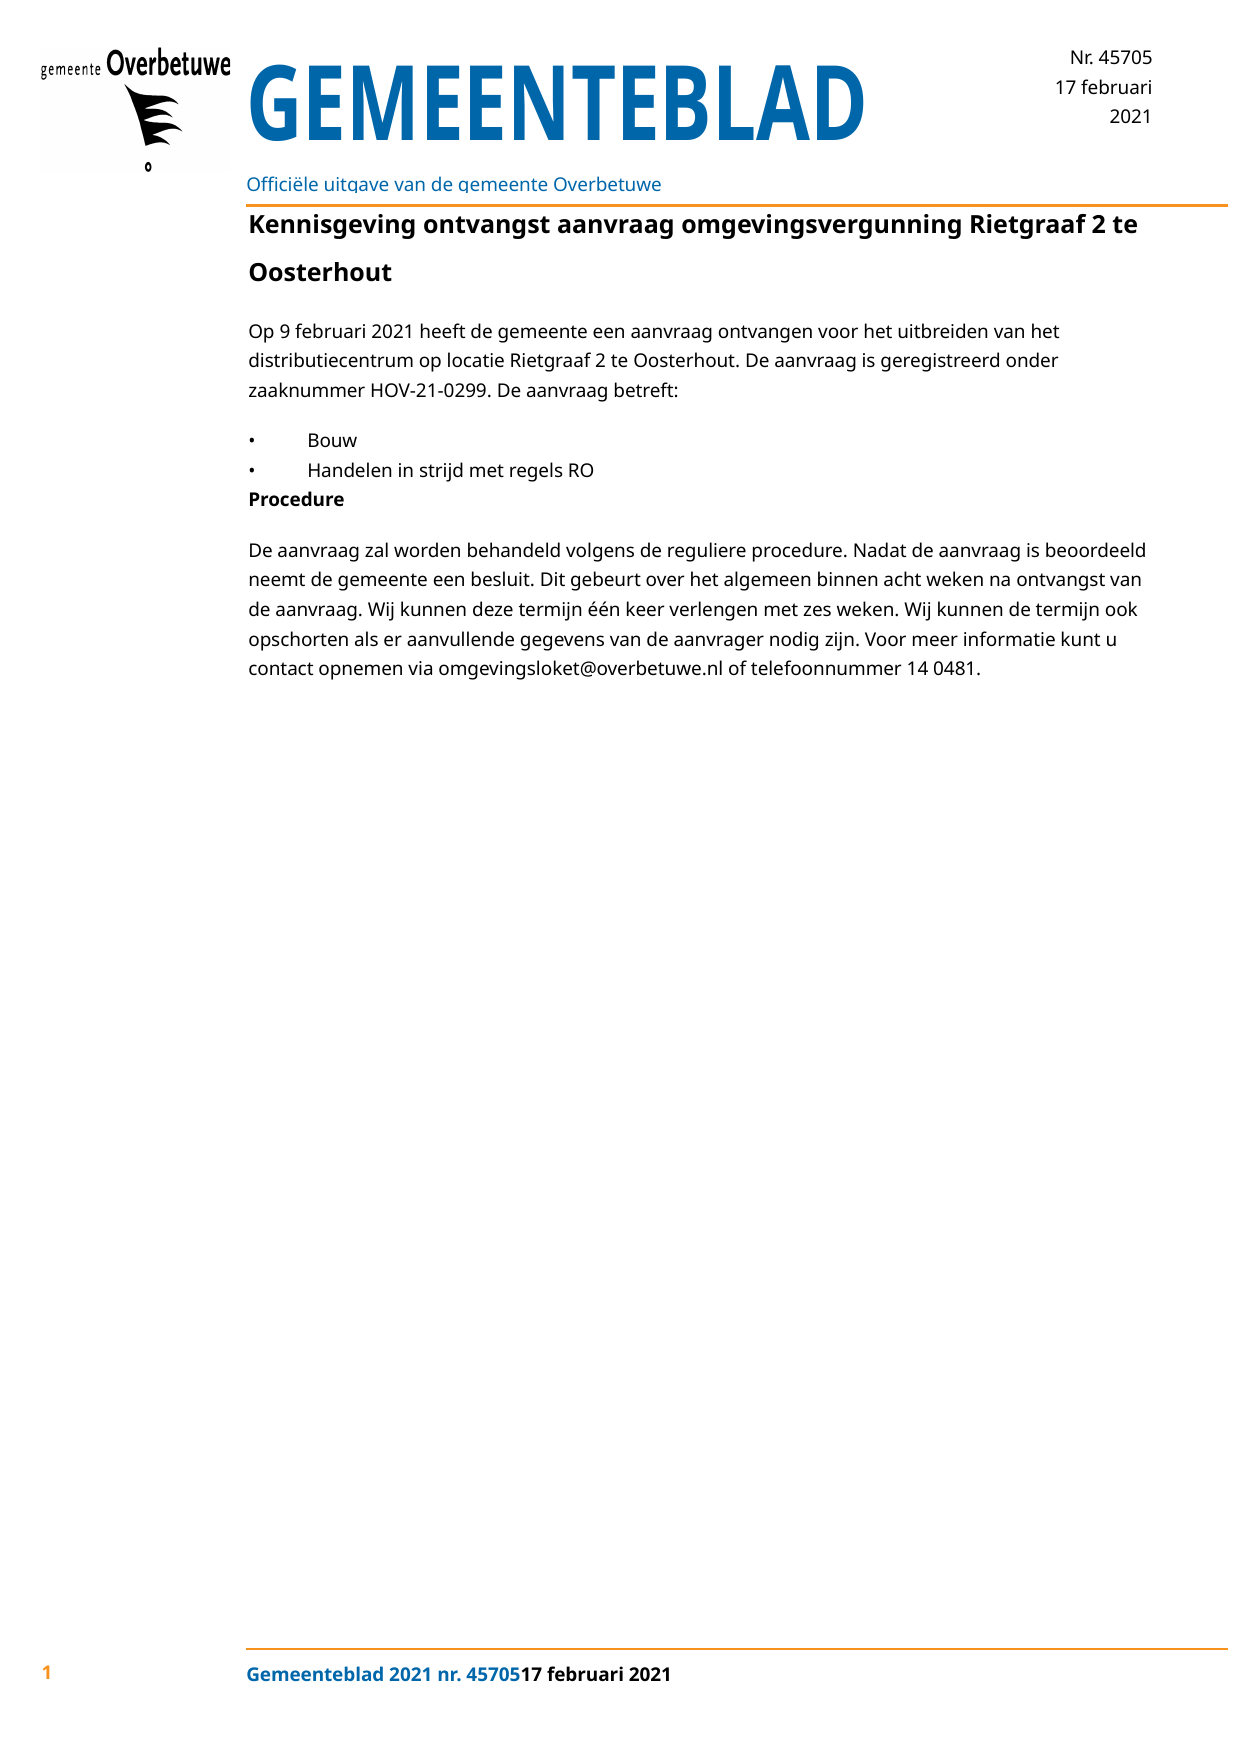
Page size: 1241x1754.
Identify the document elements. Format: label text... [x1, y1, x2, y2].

list Handelen in strijd met regels RO [248, 457, 1152, 483]
text Op 9 februari 2021 heeft de gemeente een aanvraag ontvangen voor het uitbreiden van het distributiecentrum op locatie Rietgraaf 2 te Oosterhout. De aanvraag is geregistreerd onder zaaknummer HOV-21-0299. De aanvraag betreft: [248, 318, 1152, 403]
picture [41, 47, 231, 172]
text De aanvraag zal worden behandeld volgens de reguliere procedure. Nadat de aanvraag is beoordeeld neemt de gemeente een besluit. Dit gebeurt over het algemeen binnen acht weken na ontvangst van de aanvraag. Wij kunnen deze termijn één keer verlengen met zes weken. Wij kunnen de termijn ook opschorten als er aanvullende gegevens van de aanvrager nodig zijn. Voor meer informatie kunt u contact opnemen via omgevingsloket@overbetuwe.nl of telefoonnummer 14 0481. [248, 537, 1152, 681]
text Procedure [248, 487, 1152, 512]
list Bouw [248, 427, 1152, 453]
text Kennisgeving ontvangst aanvraag omgevingsvergunning Rietgraaf 2 te Oosterhout [248, 207, 1152, 288]
